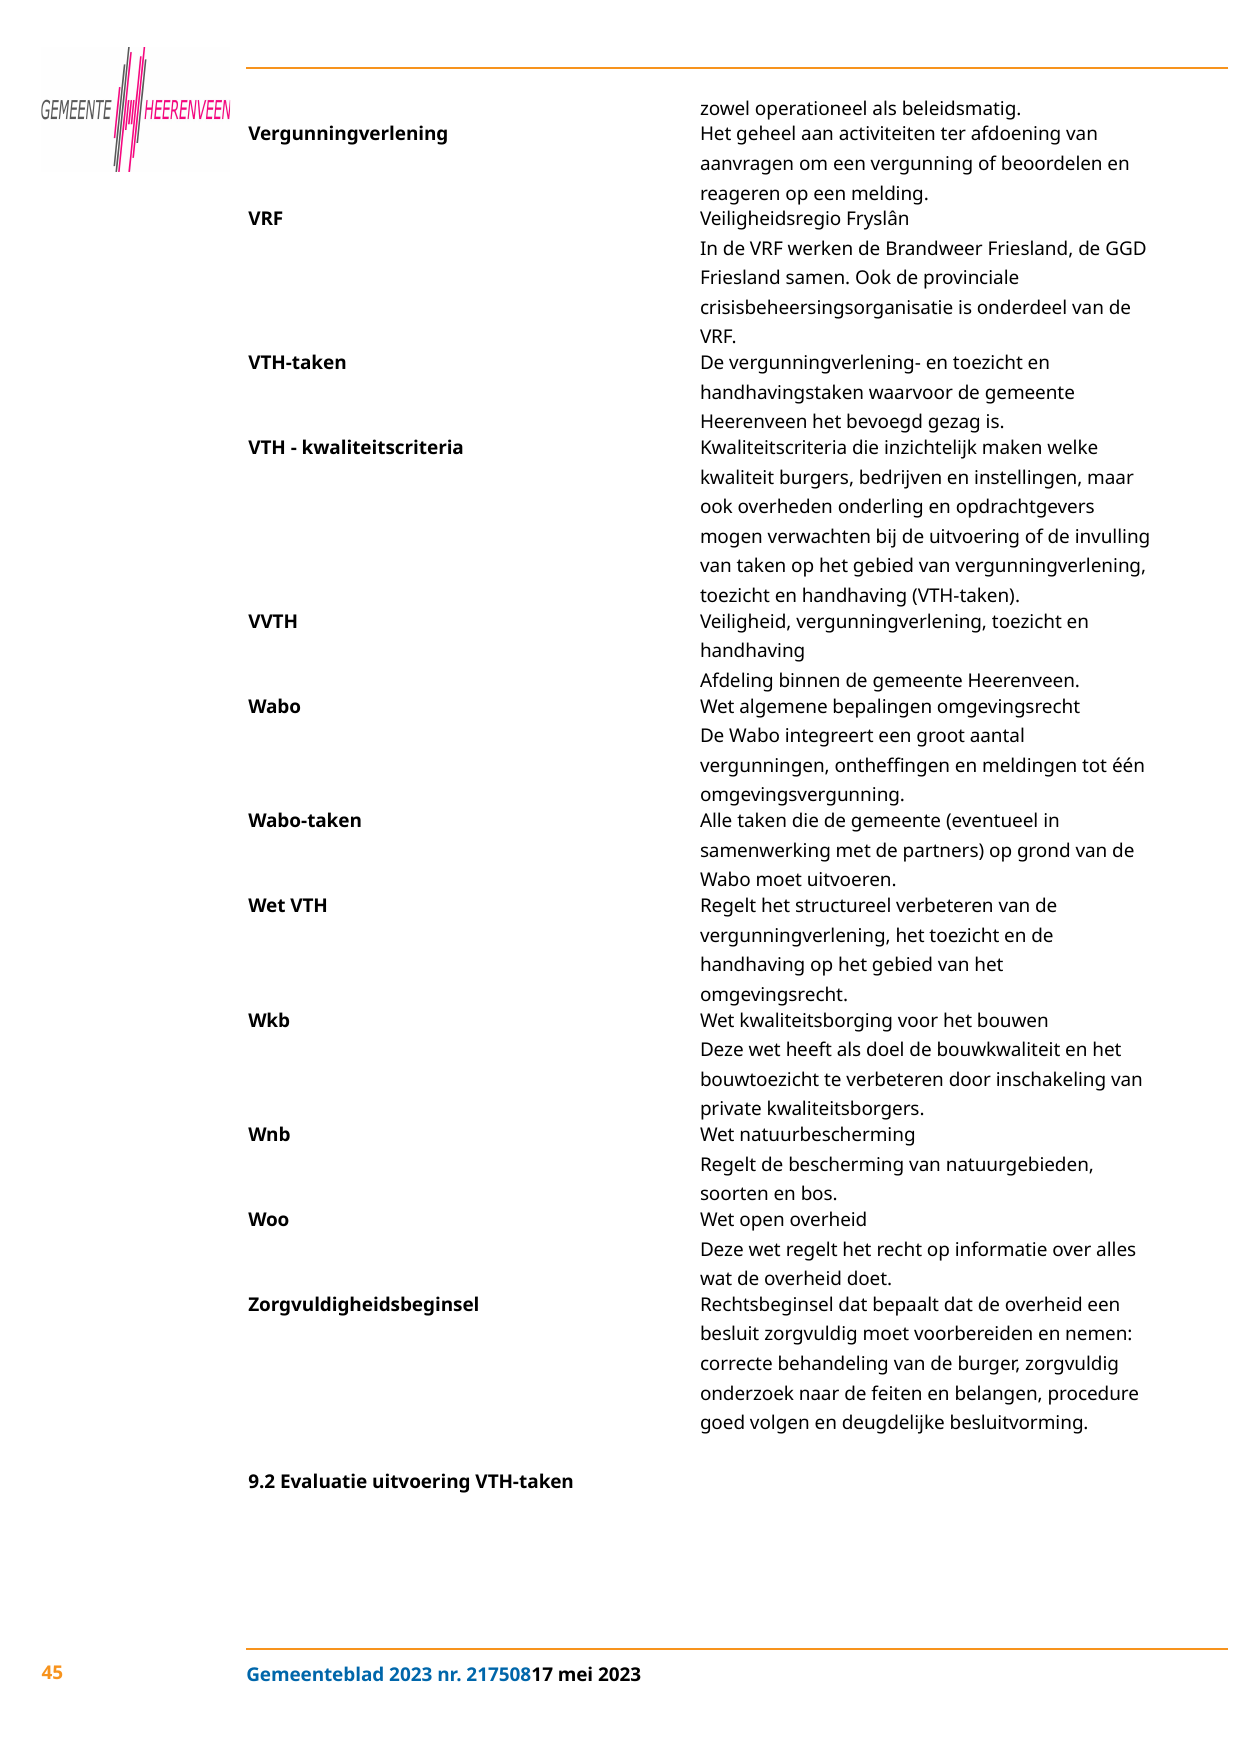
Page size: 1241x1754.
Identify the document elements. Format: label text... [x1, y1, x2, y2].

table_cell Wet kwaliteitsborging voor het bouwen Deze wet heeft als doel de bouwkwaliteit en het bouwtoezicht te verbeteren door inschakeling van private kwaliteitsborgers. [700, 1007, 1152, 1121]
table_cell Zorgvuldigheidsbeginsel [248, 1291, 700, 1435]
table_cell Wet VTH [248, 892, 700, 1007]
table_cell [248, 95, 700, 121]
table_cell De vergunningverlening- en toezicht en handhavingstaken waarvoor de gemeente Heerenveen het bevoegd gezag is. [700, 350, 1152, 434]
text 9.2 Evaluatie uitvoering VTH-taken [248, 1468, 1152, 1494]
table_cell Veiligheid, vergunningverlening, toezicht en handhaving Afdeling binnen de gemeente Heerenveen. [700, 608, 1152, 693]
table_cell VTH-taken [248, 350, 700, 434]
table_cell Kwaliteitscriteria die inzichtelijk maken welke kwaliteit burgers, bedrijven en instellingen, maar ook overheden onderling en opdrachtgevers mogen verwachten bij de uitvoering of de invulling van taken op het gebied van vergunningverlening, toezicht en handhaving (VTH-taken). [700, 434, 1152, 608]
table_cell Het geheel aan activiteiten ter afdoening van aanvragen om een vergunning of beoordelen en reageren op een melding. [700, 121, 1152, 205]
table_cell VTH - kwaliteitscriteria [248, 434, 700, 608]
table_cell Wabo [248, 693, 700, 807]
table_cell zowel operationeel als beleidsmatig. [700, 95, 1152, 121]
table_cell Veiligheidsregio Fryslân In de VRF werken de Brandweer Friesland, de GGD Friesland samen. Ook de provinciale crisisbeheersingsorganisatie is onderdeel van de VRF. [700, 205, 1152, 349]
table_cell Alle taken die de gemeente (eventueel in samenwerking met de partners) op grond van de Wabo moet uitvoeren. [700, 808, 1152, 892]
table_cell Wet algemene bepalingen omgevingsrecht De Wabo integreert een groot aantal vergunningen, ontheffingen en meldingen tot één omgevingsvergunning. [700, 693, 1152, 807]
table_cell VVTH [248, 608, 700, 693]
table_cell VRF [248, 205, 700, 349]
table_cell Rechtsbeginsel dat bepaalt dat de overheid een besluit zorgvuldig moet voorbereiden en nemen: correcte behandeling van de burger, zorgvuldig onderzoek naar de feiten en belangen, procedure goed volgen en deugdelijke besluitvorming. [700, 1291, 1152, 1435]
table_cell Regelt het structureel verbeteren van de vergunningverlening, het toezicht en de handhaving op het gebied van het omgevingsrecht. [700, 892, 1152, 1007]
table_cell Woo [248, 1206, 700, 1291]
table_cell Wet natuurbescherming Regelt de bescherming van natuurgebieden, soorten en bos. [700, 1121, 1152, 1206]
table_cell Wnb [248, 1121, 700, 1206]
table_cell Wkb [248, 1007, 700, 1121]
table_cell Vergunningverlening [248, 121, 700, 205]
table_cell Wet open overheid Deze wet regelt het recht op informatie over alles wat de overheid doet. [700, 1206, 1152, 1291]
picture [41, 47, 231, 172]
table_cell Wabo-taken [248, 808, 700, 892]
